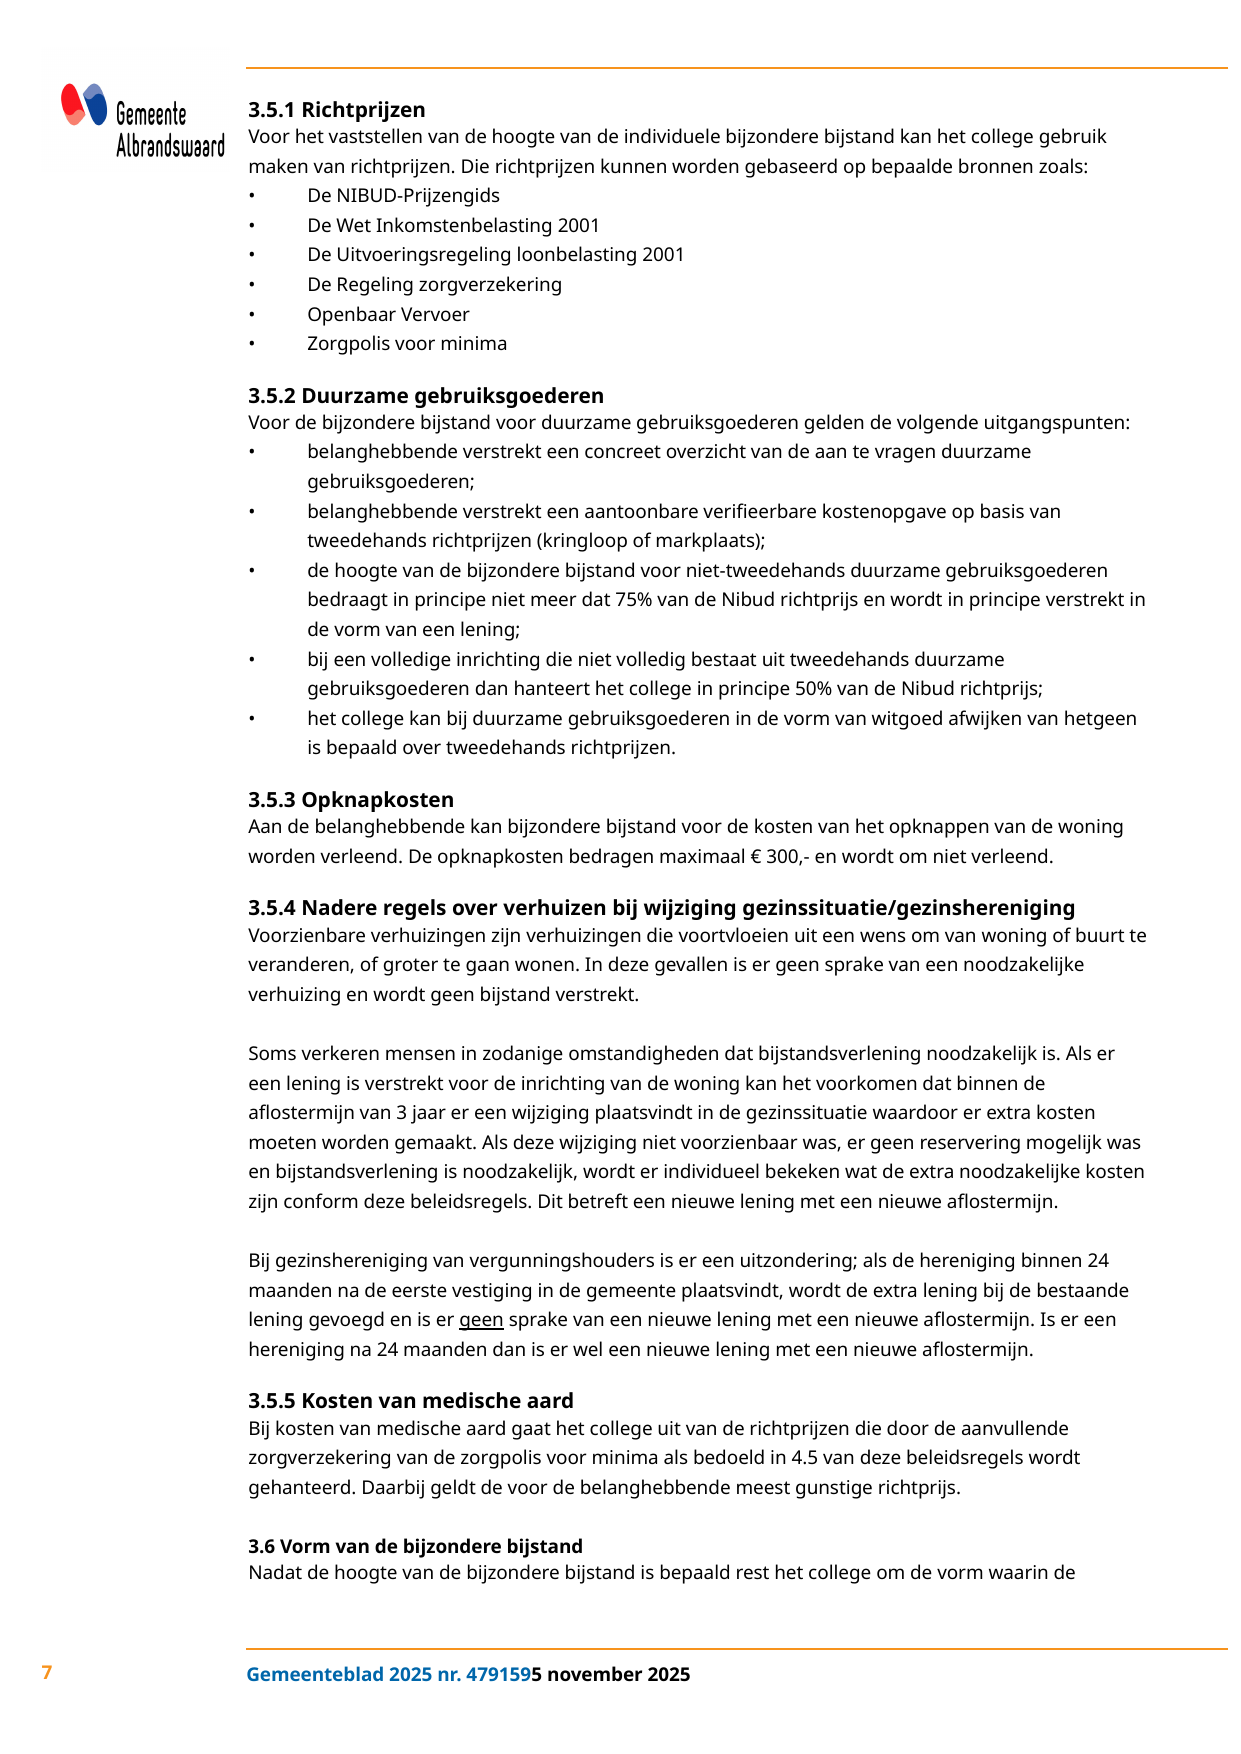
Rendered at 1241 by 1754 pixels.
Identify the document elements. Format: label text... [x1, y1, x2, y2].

list belanghebbende verstrekt een aantoonbare verifieerbare kostenopgave op basis van tweedehands richtprijzen (kringloop of markplaats); [248, 498, 1152, 553]
text Voor het vaststellen van de hoogte van de individuele bijzondere bijstand kan het college gebruik maken van richtprijzen. Die richtprijzen kunnen worden gebaseerd op bepaalde bronnen zoals: [248, 123, 1152, 178]
picture [41, 47, 231, 172]
text 3.6 Vorm van de bijzondere bijstand [248, 1533, 1152, 1559]
list De Uitvoeringsregeling loonbelasting 2001 [248, 242, 1152, 267]
list De Wet Inkomstenbelasting 2001 [248, 212, 1152, 238]
text 3.5.1 Richtprijzen [248, 95, 1152, 123]
list Openbaar Vervoer [248, 301, 1152, 326]
text Bij gezinshereniging van vergunningshouders is er een uitzondering; als de hereniging binnen 24 maanden na de eerste vestiging in de gemeente plaatsvindt, wordt de extra lening bij de bestaande lening gevoegd en is er geen sprake van een nieuwe lening met een nieuwe aflostermijn. Is er een hereniging na 24 maanden dan is er wel een nieuwe lening met een nieuwe aflostermijn. [248, 1247, 1152, 1362]
list het college kan bij duurzame gebruiksgoederen in de vorm van witgoed afwijken van hetgeen is bepaald over tweedehands richtprijzen. [248, 705, 1152, 760]
list de hoogte van de bijzondere bijstand voor niet-tweedehands duurzame gebruiksgoederen bedraagt in principe niet meer dat 75% van de Nibud richtprijs en wordt in principe verstrekt in de vorm van een lening; [248, 557, 1152, 642]
list De NIBUD-Prijzengids [248, 182, 1152, 208]
list belanghebbende verstrekt een concreet overzicht van de aan te vragen duurzame gebruiksgoederen; [248, 439, 1152, 494]
text Bij kosten van medische aard gaat het college uit van de richtprijzen die door de aanvullende zorgverzekering van de zorgpolis voor minima als bedoeld in 4.5 van deze beleidsregels wordt gehanteerd. Daarbij geldt de voor de belanghebbende meest gunstige richtprijs. [248, 1415, 1152, 1500]
text Voor de bijzondere bijstand voor duurzame gebruiksgoederen gelden de volgende uitgangspunten: [248, 409, 1152, 435]
text 3.5.5 Kosten van medische aard [248, 1386, 1152, 1415]
text 3.5.2 Duurzame gebruiksgoederen [248, 381, 1152, 409]
text 3.5.3 Opknapkosten [248, 785, 1152, 813]
text 3.5.4 Nadere regels over verhuizen bij wijziging gezinssituatie/gezinshereniging [248, 893, 1152, 922]
text Voorzienbare verhuizingen zijn verhuizingen die voortvloeien uit een wens om van woning of buurt te veranderen, of groter te gaan wonen. In deze gevallen is er geen sprake van een noodzakelijke verhuizing en wordt geen bijstand verstrekt. [248, 922, 1152, 1007]
text Aan de belanghebbende kan bijzondere bijstand voor de kosten van het opknappen van de woning worden verleend. De opknapkosten bedragen maximaal € 300,- en wordt om niet verleend. [248, 813, 1152, 869]
list bij een volledige inrichting die niet volledig bestaat uit tweedehands duurzame gebruiksgoederen dan hanteert het college in principe 50% van de Nibud richtprijs; [248, 646, 1152, 701]
list De Regeling zorgverzekering [248, 271, 1152, 297]
text Soms verkeren mensen in zodanige omstandigheden dat bijstandsverlening noodzakelijk is. Als er een lening is verstrekt voor de inrichting van de woning kan het voorkomen dat binnen de aflostermijn van 3 jaar er een wijziging plaatsvindt in de gezinssituatie waardoor er extra kosten moeten worden gemaakt. Als deze wijziging niet voorzienbaar was, er geen reservering mogelijk was en bijstandsverlening is noodzakelijk, wordt er individueel bekeken wat de extra noodzakelijke kosten zijn conform deze beleidsregels. Dit betreft een nieuwe lening met een nieuwe aflostermijn. [248, 1040, 1152, 1214]
text Nadat de hoogte van de bijzondere bijstand is bepaald rest het college om de vorm waarin de [248, 1559, 1152, 1585]
list Zorgpolis voor minima [248, 330, 1152, 356]
